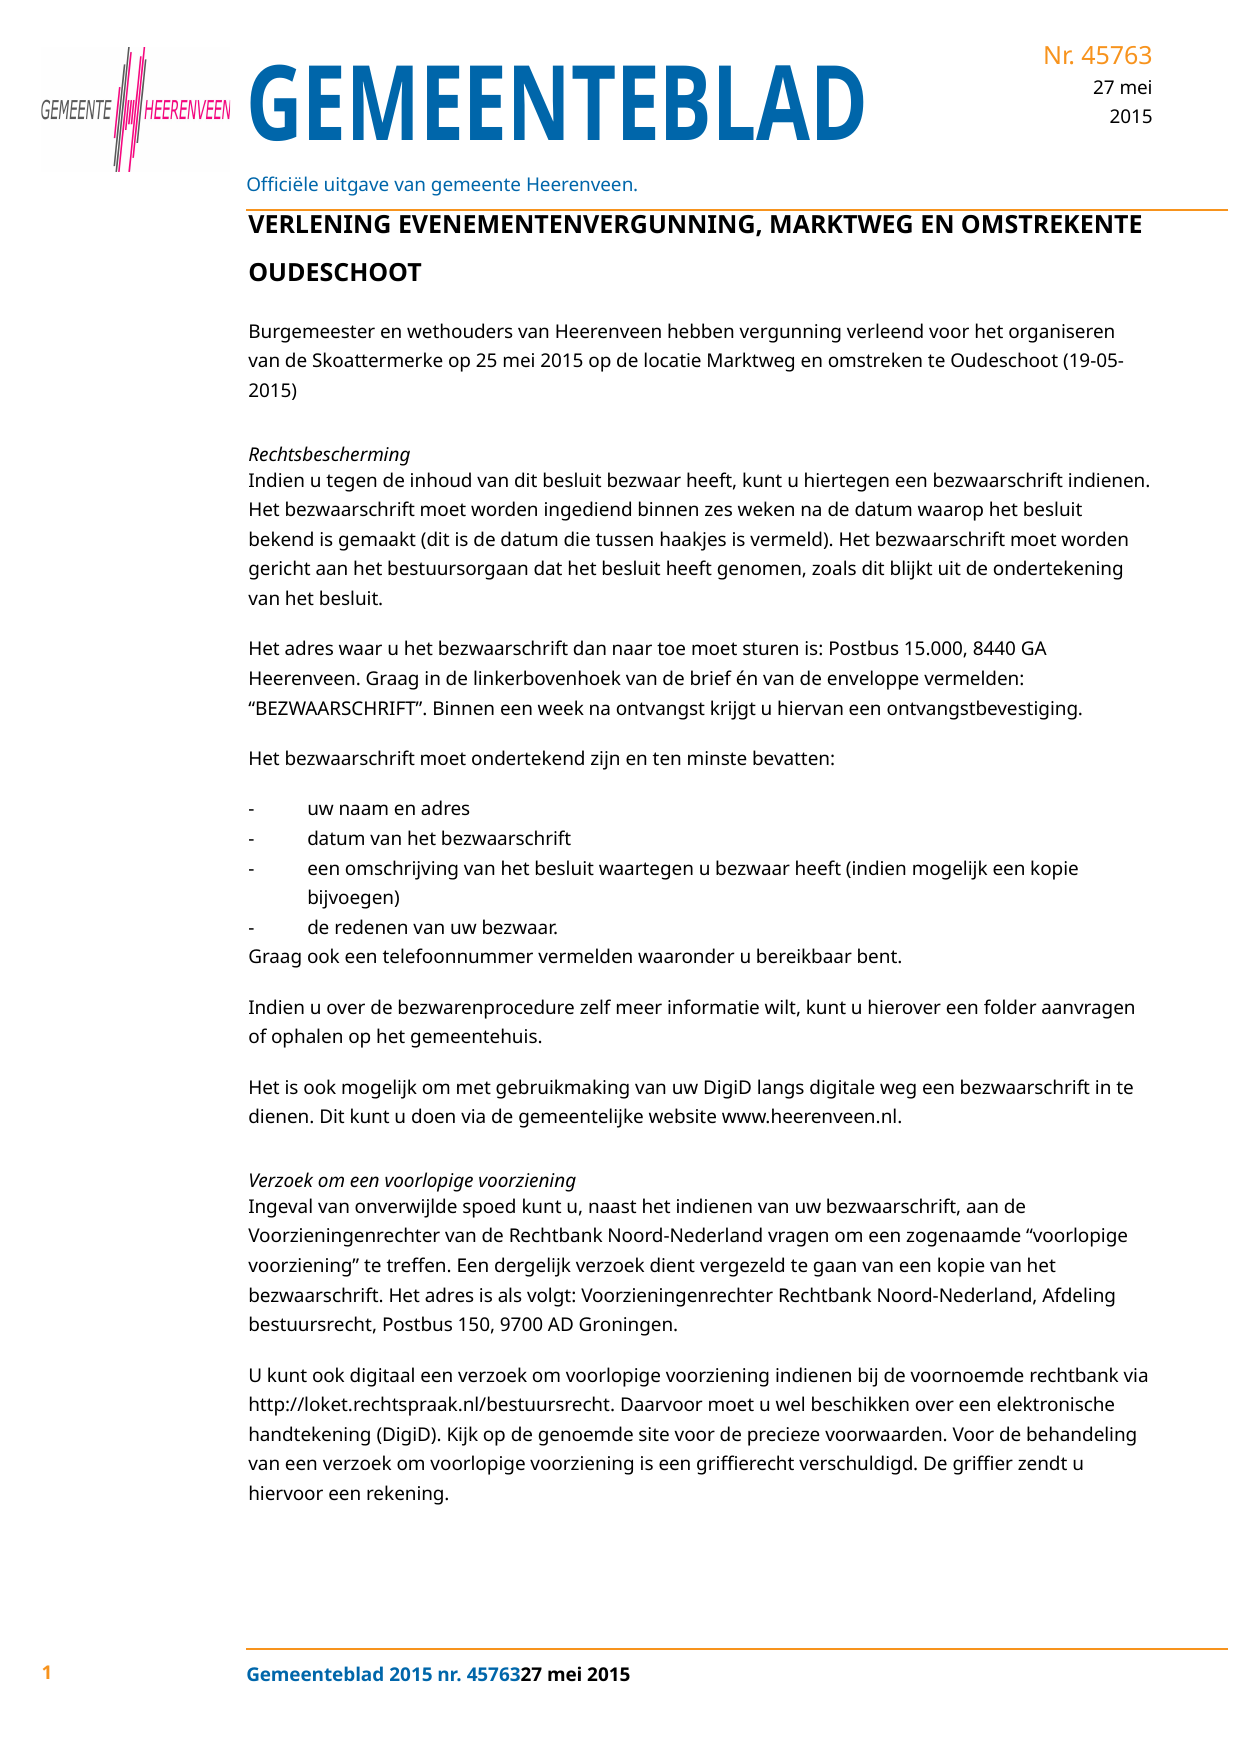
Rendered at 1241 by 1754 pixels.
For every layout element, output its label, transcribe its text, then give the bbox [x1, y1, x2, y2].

list de redenen van uw bezwaar. [248, 914, 1152, 939]
list datum van het bezwaarschrift [248, 825, 1152, 851]
text Verzoek om een voorlopige voorziening [248, 1167, 1152, 1193]
list uw naam en adres [248, 796, 1152, 821]
list een omschrijving van het besluit waartegen u bezwaar heeft (indien mogelijk een kopie bijvoegen) [248, 855, 1152, 910]
text VERLENING EVENEMENTENVERGUNNING, MARKTWEG EN OMSTREKENTE OUDESCHOOT [248, 211, 1152, 288]
text Indien u tegen de inhoud van dit besluit bezwaar heeft, kunt u hiertegen een bezwaarschrift indienen. Het bezwaarschrift moet worden ingediend binnen zes weken na de datum waarop het besluit bekend is gemaakt (dit is de datum die tussen haakjes is vermeld). Het bezwaarschrift moet worden gericht aan het bestuursorgaan dat het besluit heeft genomen, zoals dit blijkt uit de ondertekening van het besluit. [248, 467, 1152, 611]
text U kunt ook digitaal een verzoek om voorlopige voorziening indienen bij de voornoemde rechtbank via http://loket.rechtspraak.nl/bestuursrecht. Daarvoor moet u wel beschikken over een elektronische handtekening (DigiD). Kijk op de genoemde site voor de precieze voorwaarden. Voor de behandeling van een verzoek om voorlopige voorziening is een griffierecht verschuldigd. De griffier zendt u hiervoor een rekening. [248, 1362, 1152, 1506]
text Indien u over de bezwarenprocedure zelf meer informatie wilt, kunt u hierover een folder aanvragen of ophalen op het gemeentehuis. [248, 994, 1152, 1049]
picture [41, 47, 231, 172]
text Ingeval van onverwijlde spoed kunt u, naast het indienen van uw bezwaarschrift, aan de Voorzieningenrechter van de Rechtbank Noord-Nederland vragen om een zogenaamde “voorlopige voorziening” te treffen. Een dergelijk verzoek dient vergezeld te gaan van een kopie van het bezwaarschrift. Het adres is als volgt: Voorzieningenrechter Rechtbank Noord-Nederland, Afdeling bestuursrecht, Postbus 150, 9700 AD Groningen. [248, 1193, 1152, 1337]
text Het bezwaarschrift moet ondertekend zijn en ten minste bevatten: [248, 745, 1152, 771]
text Burgemeester en wethouders van Heerenveen hebben vergunning verleend voor het organiseren van de Skoattermerke op 25 mei 2015 op de locatie Marktweg en omstreken te Oudeschoot (19-05-2015) [248, 318, 1152, 403]
text Rechtsbescherming [248, 441, 1152, 467]
text Het adres waar u het bezwaarschrift dan naar toe moet sturen is: Postbus 15.000, 8440 GA Heerenveen. Graag in de linkerbovenhoek van de brief én van de enveloppe vermelden: “BEZWAARSCHRIFT”. Binnen een week na ontvangst krijgt u hiervan een ontvangstbevestiging. [248, 636, 1152, 720]
text Graag ook een telefoonnummer vermelden waaronder u bereikbaar bent. [248, 943, 1152, 969]
text Het is ook mogelijk om met gebruikmaking van uw DigiD langs digitale weg een bezwaarschrift in te dienen. Dit kunt u doen via de gemeentelijke website www.heerenveen.nl. [248, 1074, 1152, 1129]
